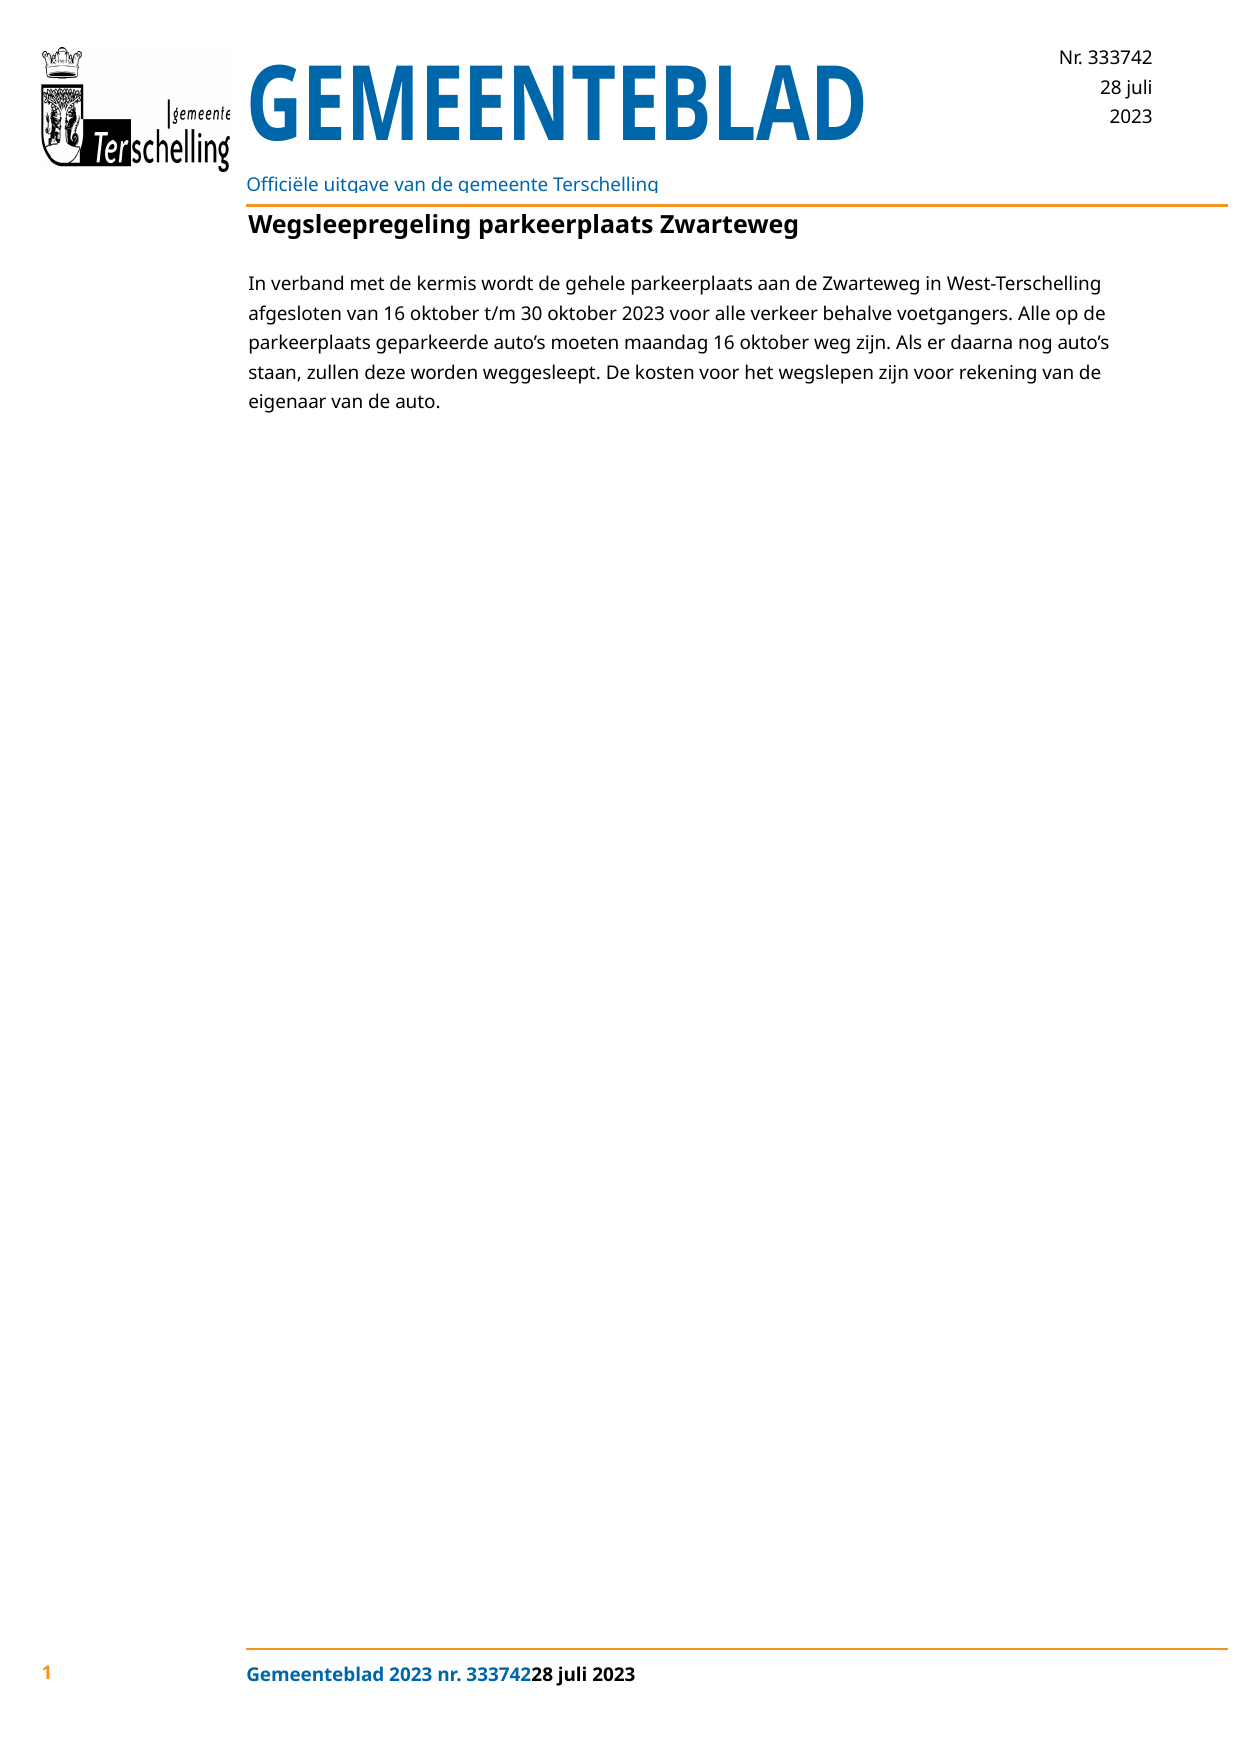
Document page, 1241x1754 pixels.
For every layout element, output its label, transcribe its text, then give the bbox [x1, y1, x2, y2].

text In verband met de kermis wordt de gehele parkeerplaats aan de Zwarteweg in West-Terschelling afgesloten van 16 oktober t/m 30 oktober 2023 voor alle verkeer behalve voetgangers. Alle op de parkeerplaats geparkeerde auto’s moeten maandag 16 oktober weg zijn. Als er daarna nog auto’s staan, zullen deze worden weggesleept. De kosten voor het wegslepen zijn voor rekening van de eigenaar van de auto. [248, 270, 1152, 414]
picture [41, 47, 231, 172]
text Wegsleepregeling parkeerplaats Zwarteweg [248, 207, 1152, 241]
